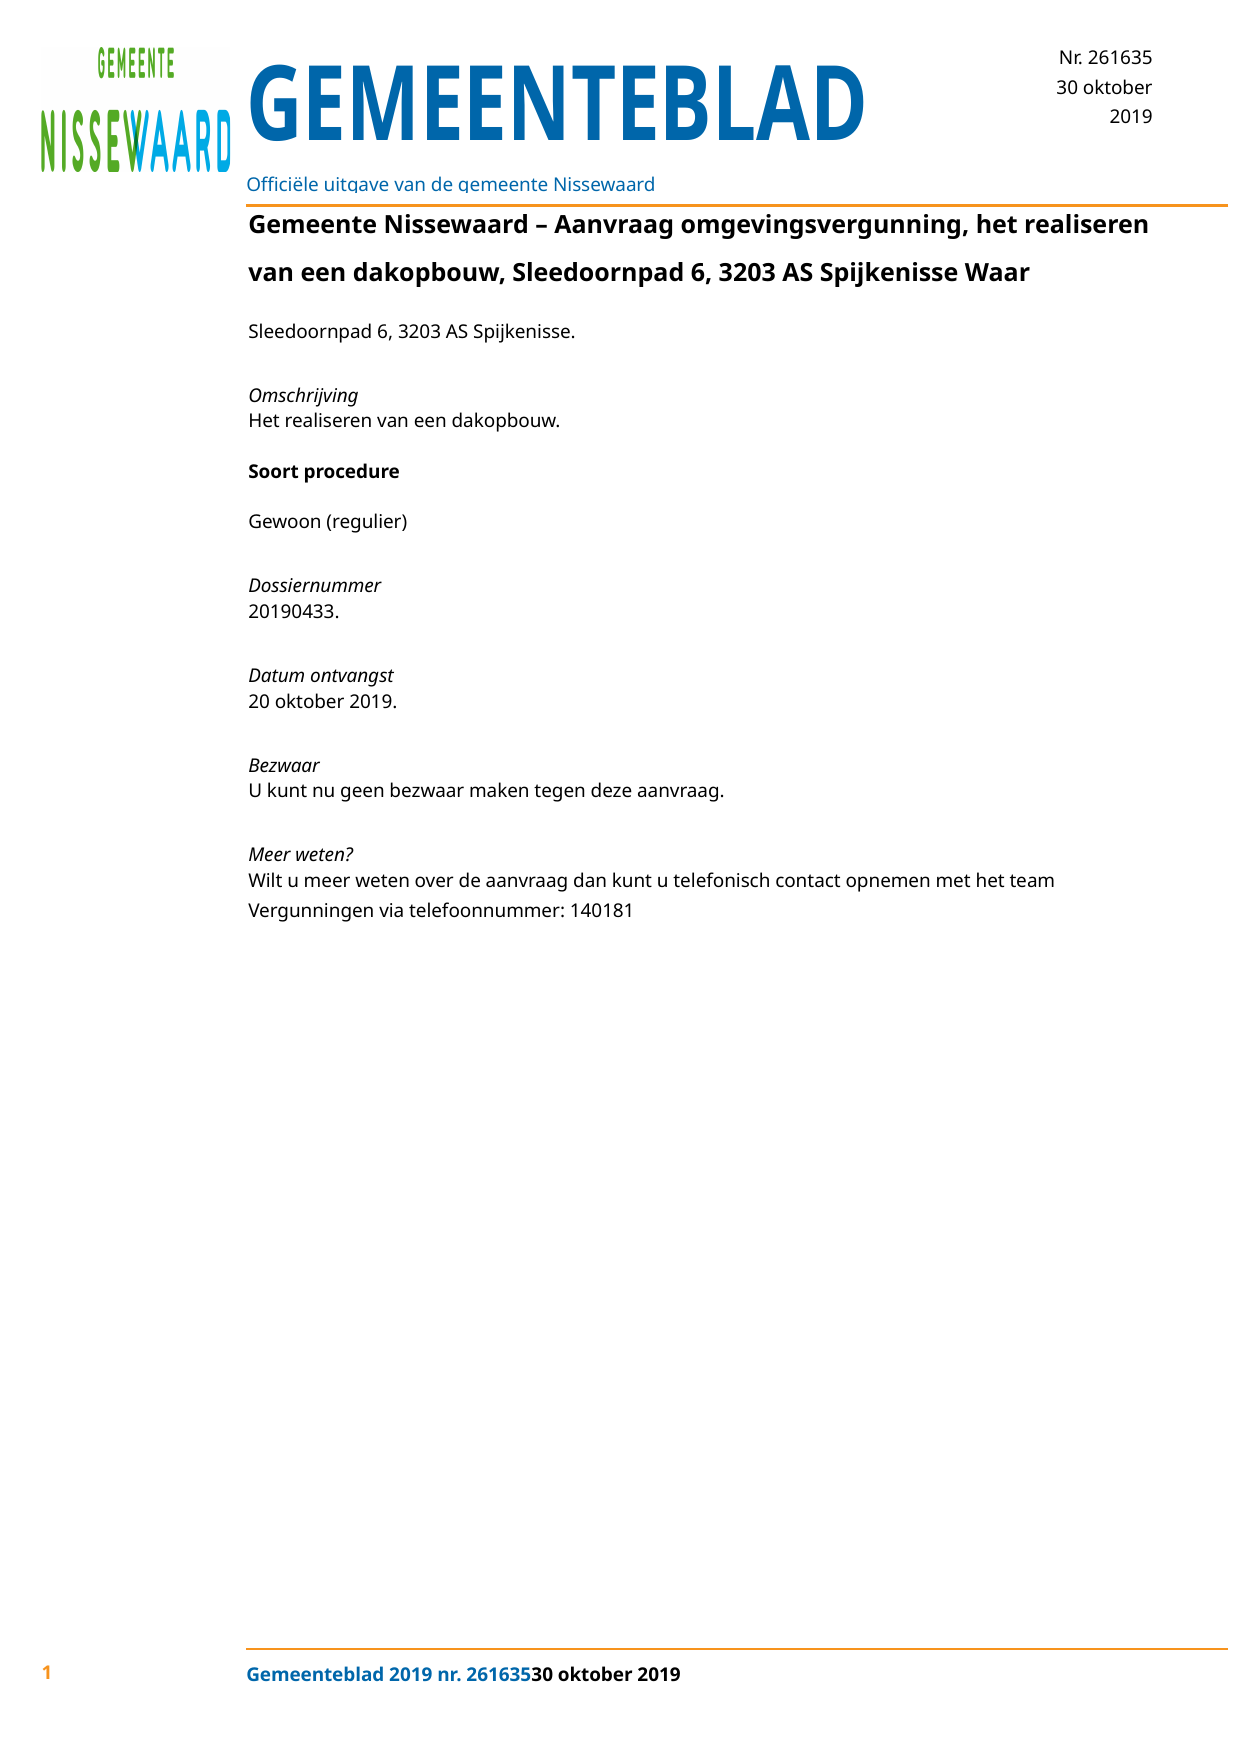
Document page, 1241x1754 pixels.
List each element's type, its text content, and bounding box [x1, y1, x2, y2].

picture [41, 47, 231, 172]
picture [154, 157, 165, 172]
picture [200, 151, 206, 172]
text Gemeente Nissewaard – Aanvraag omgevingsvergunning, het realiseren van een dakopbouw, Sleedoornpad 6, 3203 AS Spijkenisse Waar [248, 207, 1152, 288]
picture [201, 122, 206, 138]
text Soort procedure [248, 458, 1152, 484]
text Dossiernummer [248, 572, 1152, 598]
text 20 oktober 2019. [248, 688, 1152, 713]
text Wilt u meer weten over de aanvraag dan kunt u telefonisch contact opnemen met het team Vergunningen via telefoonnummer: 140181 [248, 867, 1152, 922]
text Het realiseren van een dakopbouw. [248, 408, 1152, 433]
text Sleedoornpad 6, 3203 AS Spijkenisse. [248, 318, 1152, 344]
picture [176, 157, 187, 172]
text Datum ontvangst [248, 662, 1152, 688]
text 20190433. [248, 598, 1152, 624]
picture [222, 122, 227, 160]
text Gewoon (regulier) [248, 508, 1152, 534]
text Meer weten? [248, 841, 1152, 867]
text U kunt nu geen bezwaar maken tegen deze aanvraag. [248, 777, 1152, 803]
text Omschrijving [248, 382, 1152, 408]
text Bezwaar [248, 752, 1152, 777]
